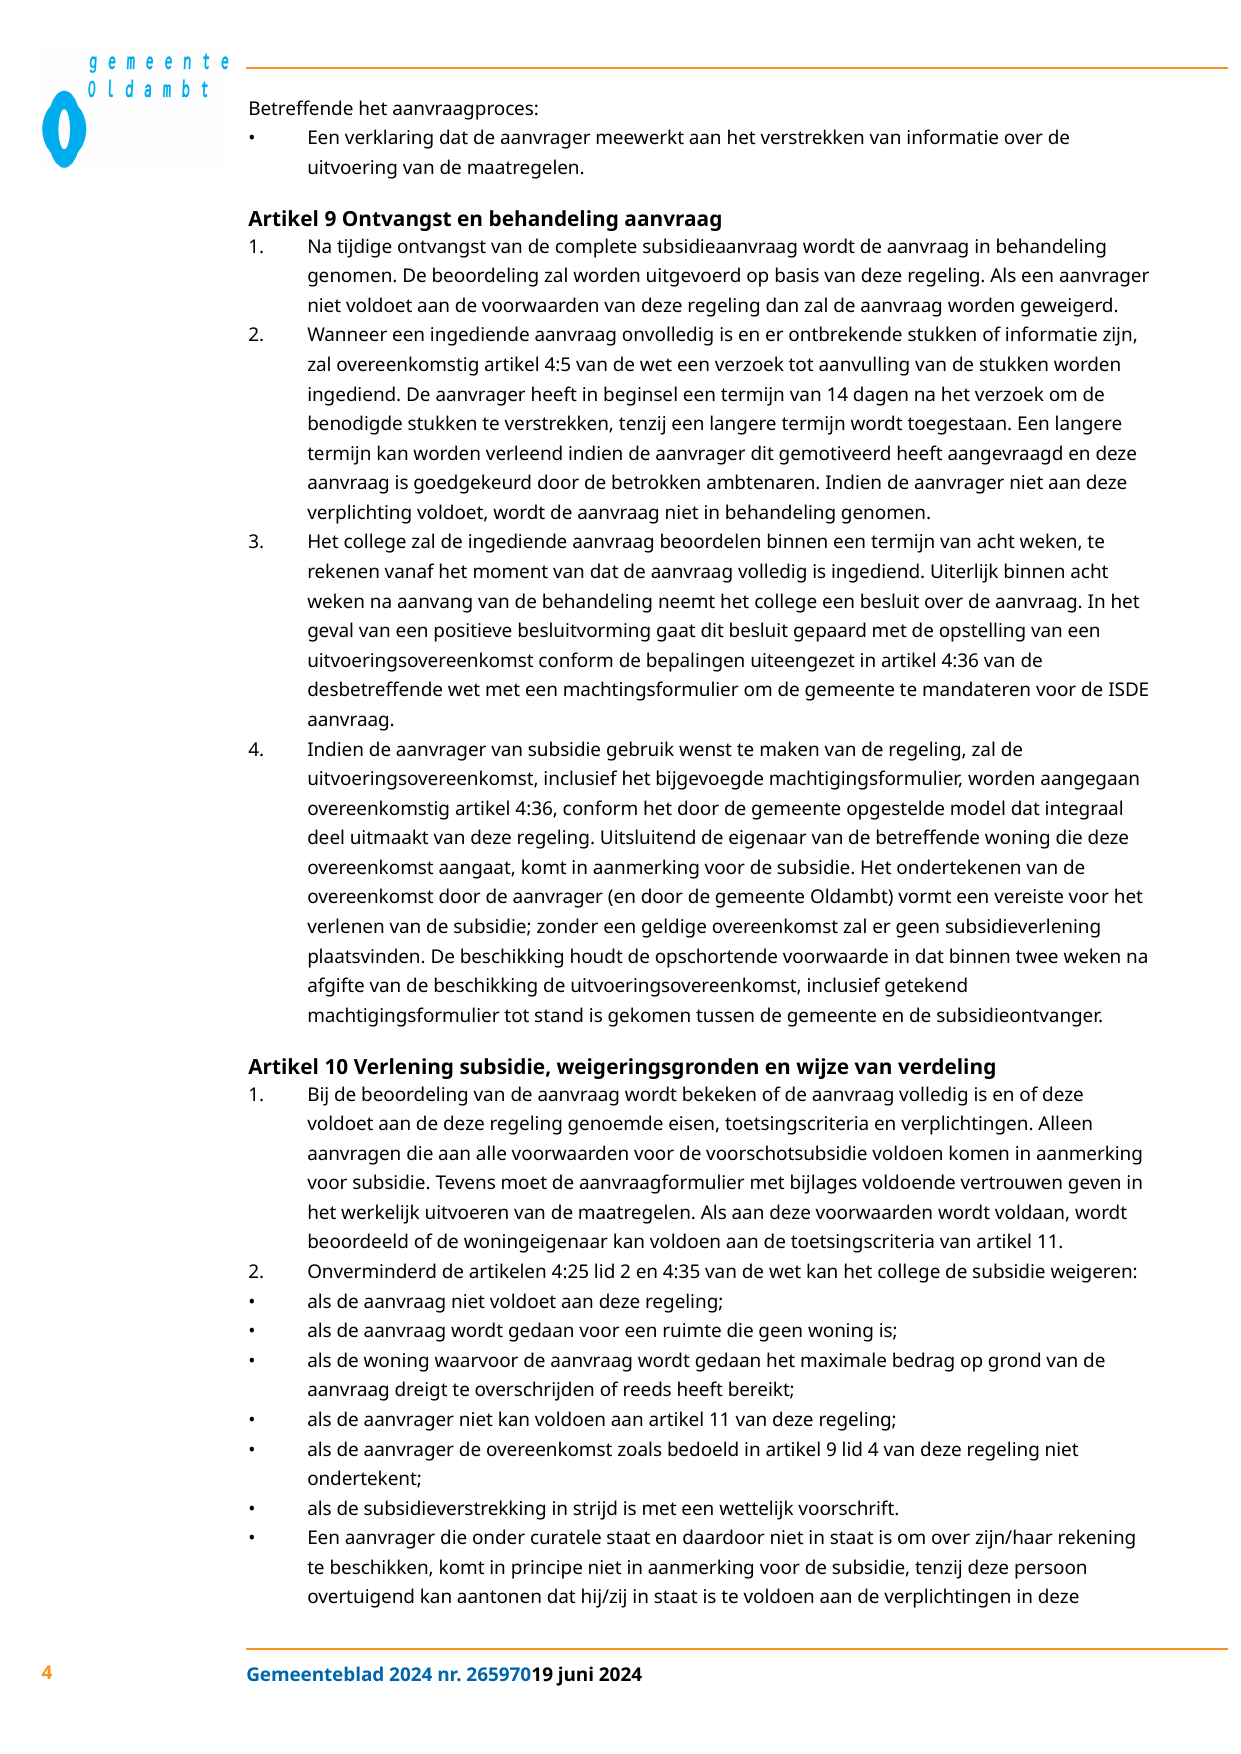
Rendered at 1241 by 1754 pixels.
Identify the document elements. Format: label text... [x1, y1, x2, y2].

list als de aanvraag wordt gedaan voor een ruimte die geen woning is; [248, 1317, 1152, 1343]
list Het college zal de ingediende aanvraag beoordelen binnen een termijn van acht weken, te rekenen vanaf het moment van dat de aanvraag volledig is ingediend. Uiterlijk binnen acht weken na aanvang van de behandeling neemt het college een besluit over de aanvraag. In het geval van een positieve besluitvorming gaat dit besluit gepaard met de opstelling van een uitvoeringsovereenkomst conform de bepalingen uiteengezet in artikel 4:36 van de desbetreffende wet met een machtingsformulier om de gemeente te mandateren voor de ISDE aanvraag. [248, 529, 1152, 732]
list Onverminderd de artikelen 4:25 lid 2 en 4:35 van de wet kan het college de subsidie weigeren: [248, 1258, 1152, 1284]
text Artikel 10 Verlening subsidie, weigeringsgronden en wijze van verdeling [248, 1052, 1152, 1081]
list Een aanvrager die onder curatele staat en daardoor niet in staat is om over zijn/haar rekening te beschikken, komt in principe niet in aanmerking voor de subsidie, tenzij deze persoon overtuigend kan aantonen dat hij/zij in staat is te voldoen aan de verplichtingen in deze [248, 1524, 1152, 1609]
list Bij de beoordeling van de aanvraag wordt bekeken of de aanvraag volledig is en of deze voldoet aan de deze regeling genoemde eisen, toetsingscriteria en verplichtingen. Alleen aanvragen die aan alle voorwaarden voor de voorschotsubsidie voldoen komen in aanmerking voor subsidie. Tevens moet de aanvraagformulier met bijlages voldoende vertrouwen geven in het werkelijk uitvoeren van de maatregelen. Als aan deze voorwaarden wordt voldaan, wordt beoordeeld of de woningeigenaar kan voldoen aan de toetsingscriteria van artikel 11. [248, 1081, 1152, 1254]
list als de subsidieverstrekking in strijd is met een wettelijk voorschrift. [248, 1495, 1152, 1521]
list als de aanvraag niet voldoet aan deze regeling; [248, 1288, 1152, 1314]
list als de aanvrager niet kan voldoen aan artikel 11 van deze regeling; [248, 1406, 1152, 1432]
list Indien de aanvrager van subsidie gebruik wenst te maken van de regeling, zal de uitvoeringsovereenkomst, inclusief het bijgevoegde machtigingsformulier, worden aangegaan overeenkomstig artikel 4:36, conform het door de gemeente opgestelde model dat integraal deel uitmaakt van deze regeling. Uitsluitend de eigenaar van de betreffende woning die deze overeenkomst aangaat, komt in aanmerking voor de subsidie. Het ondertekenen van de overeenkomst door de aanvrager (en door de gemeente Oldambt) vormt een vereiste voor het verlenen van de subsidie; zonder een geldige overeenkomst zal er geen subsidieverlening plaatsvinden. De beschikking houdt de opschortende voorwaarde in dat binnen twee weken na afgifte van de beschikking de uitvoeringsovereenkomst, inclusief getekend machtigingsformulier tot stand is gekomen tussen de gemeente en de subsidieontvanger. [248, 736, 1152, 1028]
list als de woning waarvoor de aanvraag wordt gedaan het maximale bedrag op grond van de aanvraag dreigt te overschrijden of reeds heeft bereikt; [248, 1347, 1152, 1402]
list als de aanvrager de overeenkomst zoals bedoeld in artikel 9 lid 4 van deze regeling niet ondertekent; [248, 1436, 1152, 1491]
list Wanneer een ingediende aanvraag onvolledig is en er ontbrekende stukken of informatie zijn, zal overeenkomstig artikel 4:5 van de wet een verzoek tot aanvulling van de stukken worden ingediend. De aanvrager heeft in beginsel een termijn van 14 dagen na het verzoek om de benodigde stukken te verstrekken, tenzij een langere termijn wordt toegestaan. Een langere termijn kan worden verleend indien de aanvrager dit gemotiveerd heeft aangevraagd en deze aanvraag is goedgekeurd door de betrokken ambtenaren. Indien de aanvrager niet aan deze verplichting voldoet, wordt de aanvraag niet in behandeling genomen. [248, 322, 1152, 525]
text Artikel 9 Ontvangst en behandeling aanvraag [248, 204, 1152, 233]
list Na tijdige ontvangst van de complete subsidieaanvraag wordt de aanvraag in behandeling genomen. De beoordeling zal worden uitgevoerd op basis van deze regeling. Als een aanvrager niet voldoet aan de voorwaarden van deze regeling dan zal de aanvraag worden geweigerd. [248, 233, 1152, 318]
text Betreffende het aanvraagproces: [248, 95, 1152, 121]
list Een verklaring dat de aanvrager meewerkt aan het verstrekken van informatie over de uitvoering van de maatregelen. [248, 124, 1152, 180]
picture [41, 47, 231, 172]
